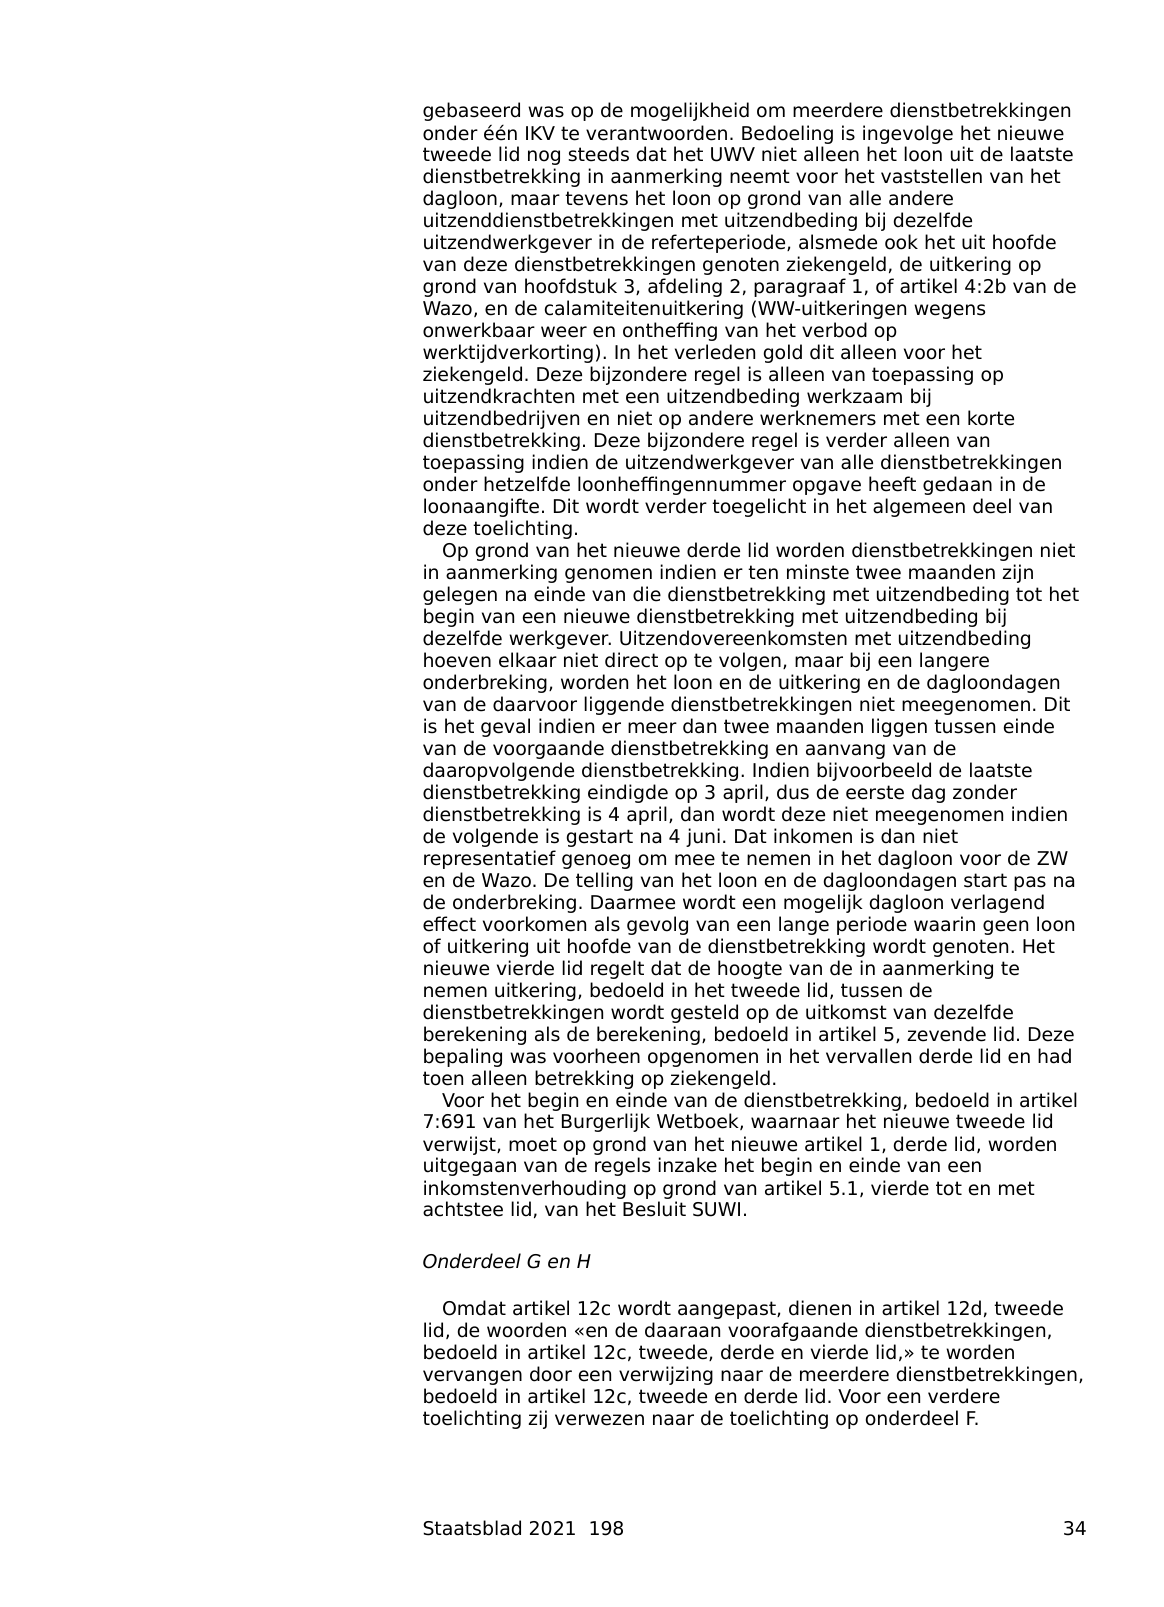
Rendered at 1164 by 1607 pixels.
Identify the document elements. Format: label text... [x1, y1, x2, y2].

subtitle Onderdeel G en H [422, 1251, 1087, 1273]
text gebaseerd was op de mogelijkheid om meerdere dienstbetrekkingen onder één IKV te verantwoorden. Bedoeling is ingevolge het nieuwe tweede lid nog steeds dat het UWV niet alleen het loon uit de laatste dienstbetrekking in aanmerking neemt voor het vaststellen van het dagloon, maar tevens het loon op grond van alle andere uitzenddienstbetrekkingen met uitzendbeding bij dezelfde uitzendwerkgever in de referteperiode, alsmede ook het uit hoofde van deze dienstbetrekkingen genoten ziekengeld, de uitkering op grond van hoofdstuk 3, afdeling 2, paragraaf 1, of artikel 4:2b van de Wazo, en de calamiteitenuitkering (WW-uitkeringen wegens onwerkbaar weer en ontheffing van het verbod op werktijdverkorting). In het verleden gold dit alleen voor het ziekengeld. Deze bijzondere regel is alleen van toepassing op uitzendkrachten met een uitzendbeding werkzaam bij uitzendbedrijven en niet op andere werknemers met een korte dienstbetrekking. Deze bijzondere regel is verder alleen van toepassing indien de uitzendwerkgever van alle dienstbetrekkingen onder hetzelfde loonheffingennummer opgave heeft gedaan in de loonaangifte. Dit wordt verder toegelicht in het algemeen deel van deze toelichting. [422, 100, 1087, 540]
text Op grond van het nieuwe derde lid worden dienstbetrekkingen niet in aanmerking genomen indien er ten minste twee maanden zijn gelegen na einde van die dienstbetrekking met uitzendbeding tot het begin van een nieuwe dienstbetrekking met uitzendbeding bij dezelfde werkgever. Uitzendovereenkomsten met uitzendbeding hoeven elkaar niet direct op te volgen, maar bij een langere onderbreking, worden het loon en de uitkering en de dagloondagen van de daarvoor liggende dienstbetrekkingen niet meegenomen. Dit is het geval indien er meer dan twee maanden liggen tussen einde van de voorgaande dienstbetrekking en aanvang van de daaropvolgende dienstbetrekking. Indien bijvoorbeeld de laatste dienstbetrekking eindigde op 3 april, dus de eerste dag zonder dienstbetrekking is 4 april, dan wordt deze niet meegenomen indien de volgende is gestart na 4 juni. Dat inkomen is dan niet representatief genoeg om mee te nemen in het dagloon voor de ZW en de Wazo. De telling van het loon en de dagloondagen start pas na de onderbreking. Daarmee wordt een mogelijk dagloon verlagend effect voorkomen als gevolg van een lange periode waarin geen loon of uitkering uit hoofde van de dienstbetrekking wordt genoten. Het nieuwe vierde lid regelt dat de hoogte van de in aanmerking te nemen uitkering, bedoeld in het tweede lid, tussen de dienstbetrekkingen wordt gesteld op de uitkomst van dezelfde berekening als de berekening, bedoeld in artikel 5, zevende lid. Deze bepaling was voorheen opgenomen in het vervallen derde lid en had toen alleen betrekking op ziekengeld. [422, 540, 1087, 1089]
text Voor het begin en einde van de dienstbetrekking, bedoeld in artikel 7:691 van het Burgerlijk Wetboek, waarnaar het nieuwe tweede lid verwijst, moet op grond van het nieuwe artikel 1, derde lid, worden uitgegaan van de regels inzake het begin en einde van een inkomstenverhouding op grond van artikel 5.1, vierde tot en met achtstee lid, van het Besluit SUWI. [422, 1089, 1087, 1221]
text Omdat artikel 12c wordt aangepast, dienen in artikel 12d, tweede lid, de woorden «en de daaraan voorafgaande dienstbetrekkingen, bedoeld in artikel 12c, tweede, derde en vierde lid,» te worden vervangen door een verwijzing naar de meerdere dienstbetrekkingen, bedoeld in artikel 12c, tweede en derde lid. Voor een verdere toelichting zij verwezen naar de toelichting op onderdeel F. [422, 1298, 1087, 1430]
